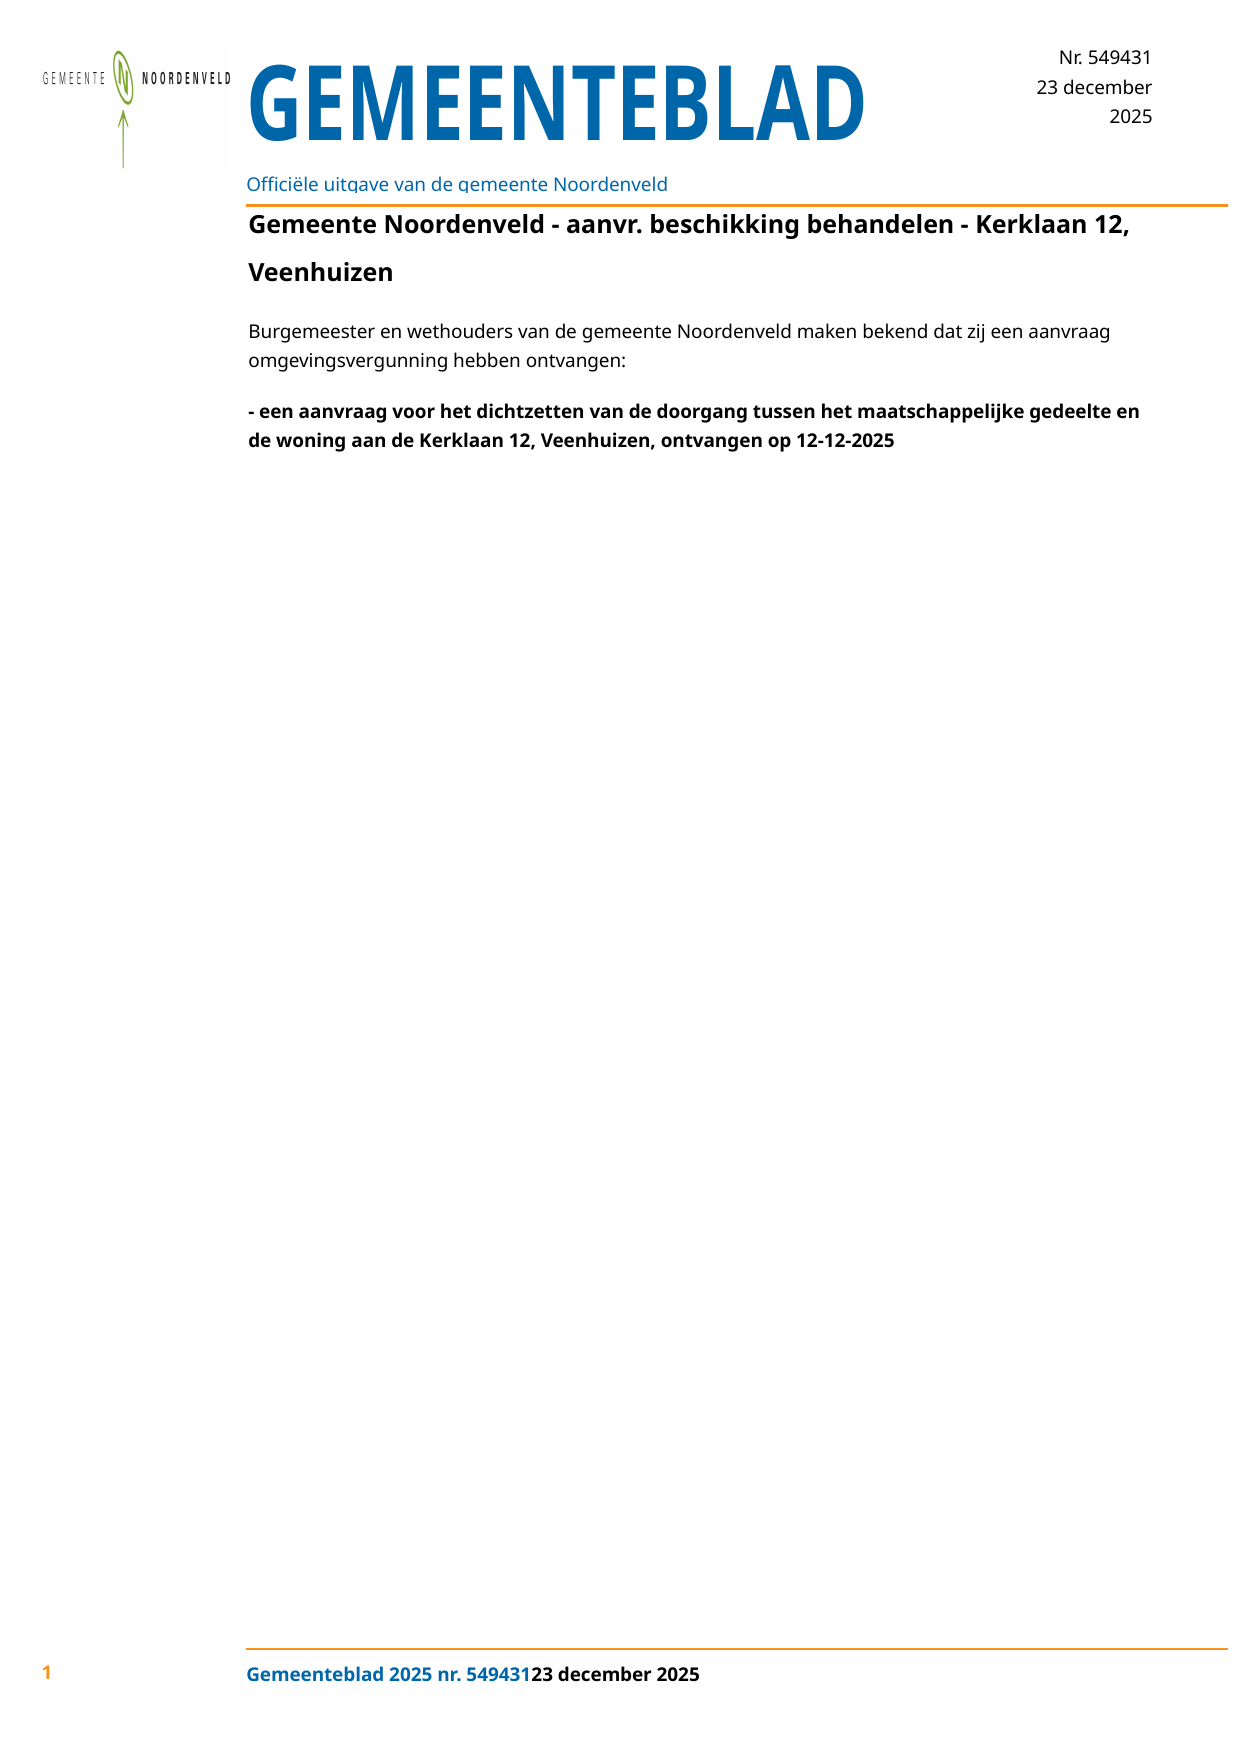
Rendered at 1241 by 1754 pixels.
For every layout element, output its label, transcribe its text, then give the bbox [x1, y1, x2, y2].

text Burgemeester en wethouders van de gemeente Noordenveld maken bekend dat zij een aanvraag omgevingsvergunning hebben ontvangen: [248, 318, 1152, 373]
picture [41, 47, 231, 172]
text - een aanvraag voor het dichtzetten van de doorgang tussen het maatschappelijke gedeelte en de woning aan de Kerklaan 12, Veenhuizen, ontvangen op 12-12-2025 [248, 398, 1152, 453]
text Gemeente Noordenveld - aanvr. beschikking behandelen - Kerklaan 12, Veenhuizen [248, 207, 1152, 288]
